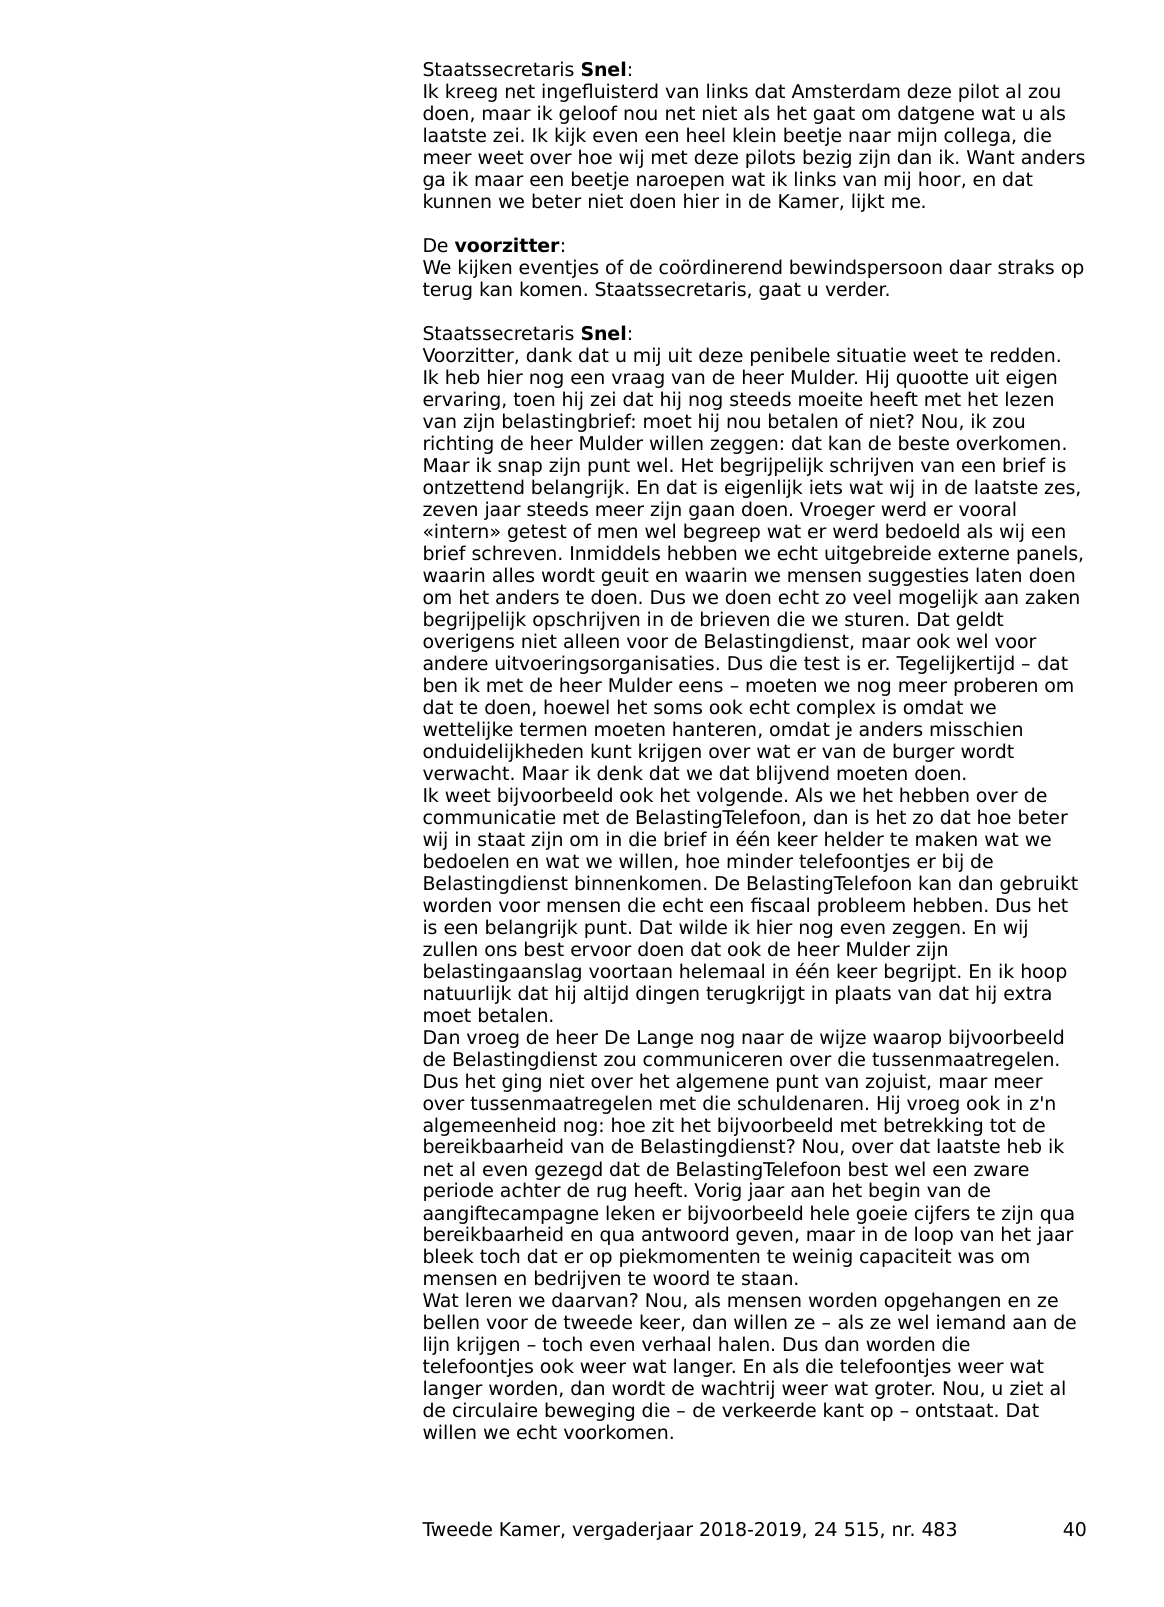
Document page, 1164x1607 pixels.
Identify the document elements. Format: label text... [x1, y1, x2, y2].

text Staatssecretaris Snel: [422, 59, 1087, 81]
text Staatssecretaris Snel: [422, 323, 1087, 345]
text Wat leren we daarvan? Nou, als mensen worden opgehangen en ze bellen voor de tweede keer, dan willen ze – als ze wel iemand aan de lijn krijgen – toch even verhaal halen. Dus dan worden die telefoontjes ook weer wat langer. En als die telefoontjes weer wat langer worden, dan wordt de wachtrij weer wat groter. Nou, u ziet al de circulaire beweging die – de verkeerde kant op – ontstaat. Dat willen we echt voorkomen. [422, 1290, 1087, 1444]
text Ik heb hier nog een vraag van de heer Mulder. Hij quootte uit eigen ervaring, toen hij zei dat hij nog steeds moeite heeft met het lezen van zijn belastingbrief: moet hij nou betalen of niet? Nou, ik zou richting de heer Mulder willen zeggen: dat kan de beste overkomen. Maar ik snap zijn punt wel. Het begrijpelijk schrijven van een brief is ontzettend belangrijk. En dat is eigenlijk iets wat wij in de laatste zes, zeven jaar steeds meer zijn gaan doen. Vroeger werd er vooral «intern» getest of men wel begreep wat er werd bedoeld als wij een brief schreven. Inmiddels hebben we echt uitgebreide externe panels, waarin alles wordt geuit en waarin we mensen suggesties laten doen om het anders te doen. Dus we doen echt zo veel mogelijk aan zaken begrijpelijk opschrijven in de brieven die we sturen. Dat geldt overigens niet alleen voor de Belastingdienst, maar ook wel voor andere uitvoeringsorganisaties. Dus die test is er. Tegelijkertijd – dat ben ik met de heer Mulder eens – moeten we nog meer proberen om dat te doen, hoewel het soms ook echt complex is omdat we wettelijke termen moeten hanteren, omdat je anders misschien onduidelijkheden kunt krijgen over wat er van de burger wordt verwacht. Maar ik denk dat we dat blijvend moeten doen. [422, 367, 1087, 785]
text Ik kreeg net ingefluisterd van links dat Amsterdam deze pilot al zou doen, maar ik geloof nou net niet als het gaat om datgene wat u als laatste zei. Ik kijk even een heel klein beetje naar mijn collega, die meer weet over hoe wij met deze pilots bezig zijn dan ik. Want anders ga ik maar een beetje naroepen wat ik links van mij hoor, en dat kunnen we beter niet doen hier in de Kamer, lijkt me. [422, 81, 1087, 213]
text De voorzitter: [422, 235, 1087, 257]
text We kijken eventjes of de coördinerend bewindspersoon daar straks op terug kan komen. Staatssecretaris, gaat u verder. [422, 257, 1087, 301]
text Ik weet bijvoorbeeld ook het volgende. Als we het hebben over de communicatie met de BelastingTelefoon, dan is het zo dat hoe beter wij in staat zijn om in die brief in één keer helder te maken wat we bedoelen en wat we willen, hoe minder telefoontjes er bij de Belastingdienst binnenkomen. De BelastingTelefoon kan dan gebruikt worden voor mensen die echt een fiscaal probleem hebben. Dus het is een belangrijk punt. Dat wilde ik hier nog even zeggen. En wij zullen ons best ervoor doen dat ook de heer Mulder zijn belastingaanslag voortaan helemaal in één keer begrijpt. En ik hoop natuurlijk dat hij altijd dingen terugkrijgt in plaats van dat hij extra moet betalen. [422, 785, 1087, 1027]
text Dan vroeg de heer De Lange nog naar de wijze waarop bijvoorbeeld de Belastingdienst zou communiceren over die tussenmaatregelen. Dus het ging niet over het algemene punt van zojuist, maar meer over tussenmaatregelen met die schuldenaren. Hij vroeg ook in z'n algemeenheid nog: hoe zit het bijvoorbeeld met betrekking tot de bereikbaarheid van de Belastingdienst? Nou, over dat laatste heb ik net al even gezegd dat de BelastingTelefoon best wel een zware periode achter de rug heeft. Vorig jaar aan het begin van de aangiftecampagne leken er bijvoorbeeld hele goeie cijfers te zijn qua bereikbaarheid en qua antwoord geven, maar in de loop van het jaar bleek toch dat er op piekmomenten te weinig capaciteit was om mensen en bedrijven te woord te staan. [422, 1027, 1087, 1290]
text Voorzitter, dank dat u mij uit deze penibele situatie weet te redden. [422, 345, 1087, 367]
